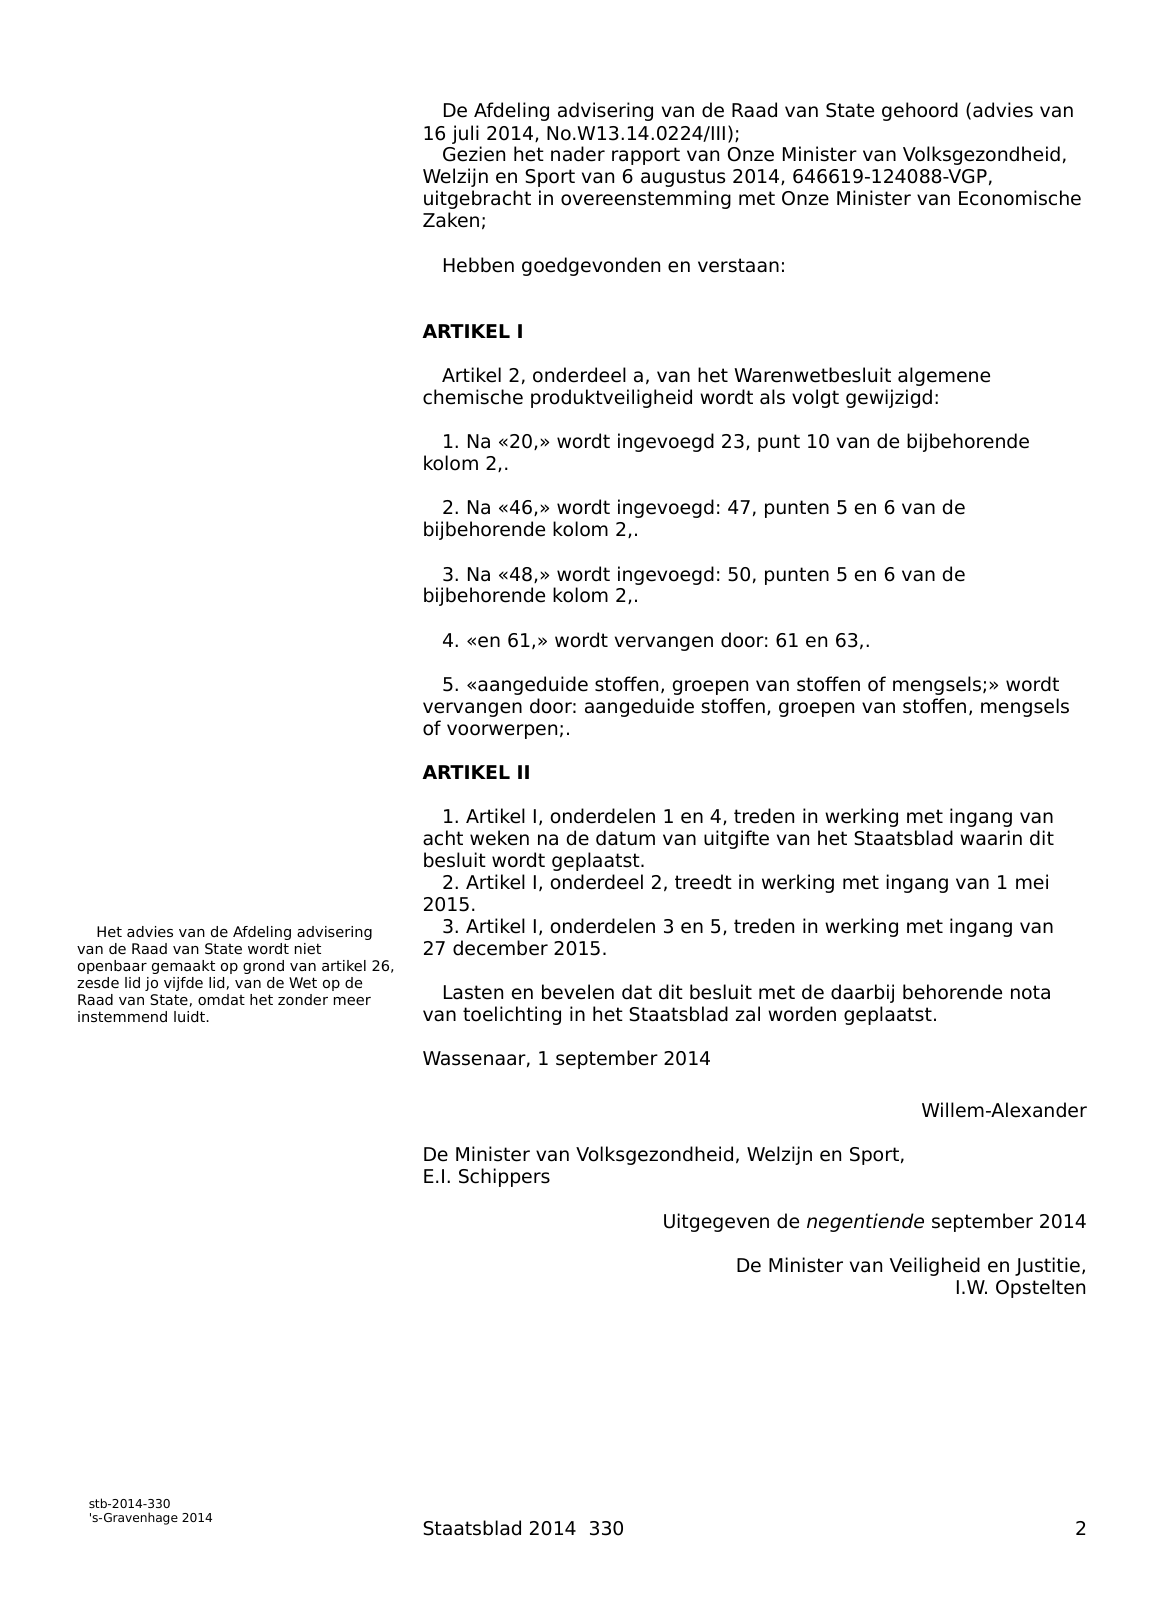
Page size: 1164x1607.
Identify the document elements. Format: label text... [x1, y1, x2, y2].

text De Minister van Veiligheid en Justitie, I.W. Opstelten [422, 1255, 1087, 1299]
text Gezien het nader rapport van Onze Minister van Volksgezondheid, Welzijn en Sport van 6 augustus 2014, 646619-124088-VGP, uitgebracht in overeenstemming met Onze Minister van Economische Zaken; [422, 144, 1087, 232]
text Uitgegeven de negentiende september 2014 [422, 1211, 1087, 1232]
text 's-Gravenhage 2014 [88, 1511, 323, 1525]
subtitle ARTIKEL I [422, 321, 1087, 343]
text 1. Na «20,» wordt ingevoegd 23, punt 10 van de bijbehorende kolom 2,. [422, 431, 1087, 475]
text Wassenaar, 1 september 2014 [422, 1048, 1087, 1070]
text 4. «en 61,» wordt vervangen door: 61 en 63,. [422, 629, 1087, 652]
text Hebben goedgevonden en verstaan: [422, 254, 1087, 276]
text 3. Na «48,» wordt ingevoegd: 50, punten 5 en 6 van de bijbehorende kolom 2,. [422, 563, 1087, 607]
text 5. «aangeduide stoffen, groepen van stoffen of mengsels;» wordt vervangen door: aangeduide stoffen, groepen van stoffen, mengsels of voorwerpen;. [422, 674, 1087, 740]
text 1. Artikel I, onderdelen 1 en 4, treden in werking met ingang van acht weken na de datum van uitgifte van het Staatsblad waarin dit besluit wordt geplaatst. [422, 806, 1087, 872]
text 2. Na «46,» wordt ingevoegd: 47, punten 5 en 6 van de bijbehorende kolom 2,. [422, 497, 1087, 541]
text stb-2014-330 [88, 1497, 323, 1511]
text Artikel 2, onderdeel a, van het Warenwetbesluit algemene chemische produktveiligheid wordt als volgt gewijzigd: [422, 365, 1087, 409]
text 3. Artikel I, onderdelen 3 en 5, treden in werking met ingang van 27 december 2015. [422, 916, 1087, 960]
text De Minister van Volksgezondheid, Welzijn en Sport, E.I. Schippers [422, 1144, 1087, 1188]
text 2. Artikel I, onderdeel 2, treedt in werking met ingang van 1 mei 2015. [422, 872, 1087, 916]
text De Afdeling advisering van de Raad van State gehoord (advies van 16 juli 2014, No.W13.14.0224/III); [422, 100, 1087, 144]
text Lasten en bevelen dat dit besluit met de daarbij behorende nota van toelichting in het Staatsblad zal worden geplaatst. [422, 982, 1087, 1026]
text Willem-Alexander [422, 1100, 1087, 1122]
text Het advies van de Afdeling advisering van de Raad van State wordt niet openbaar gemaakt op grond van artikel 26, zesde lid jo vijfde lid, van de Wet op de Raad van State, omdat het zonder meer instemmend luidt. [77, 924, 396, 1026]
subtitle ARTIKEL II [422, 762, 1087, 784]
